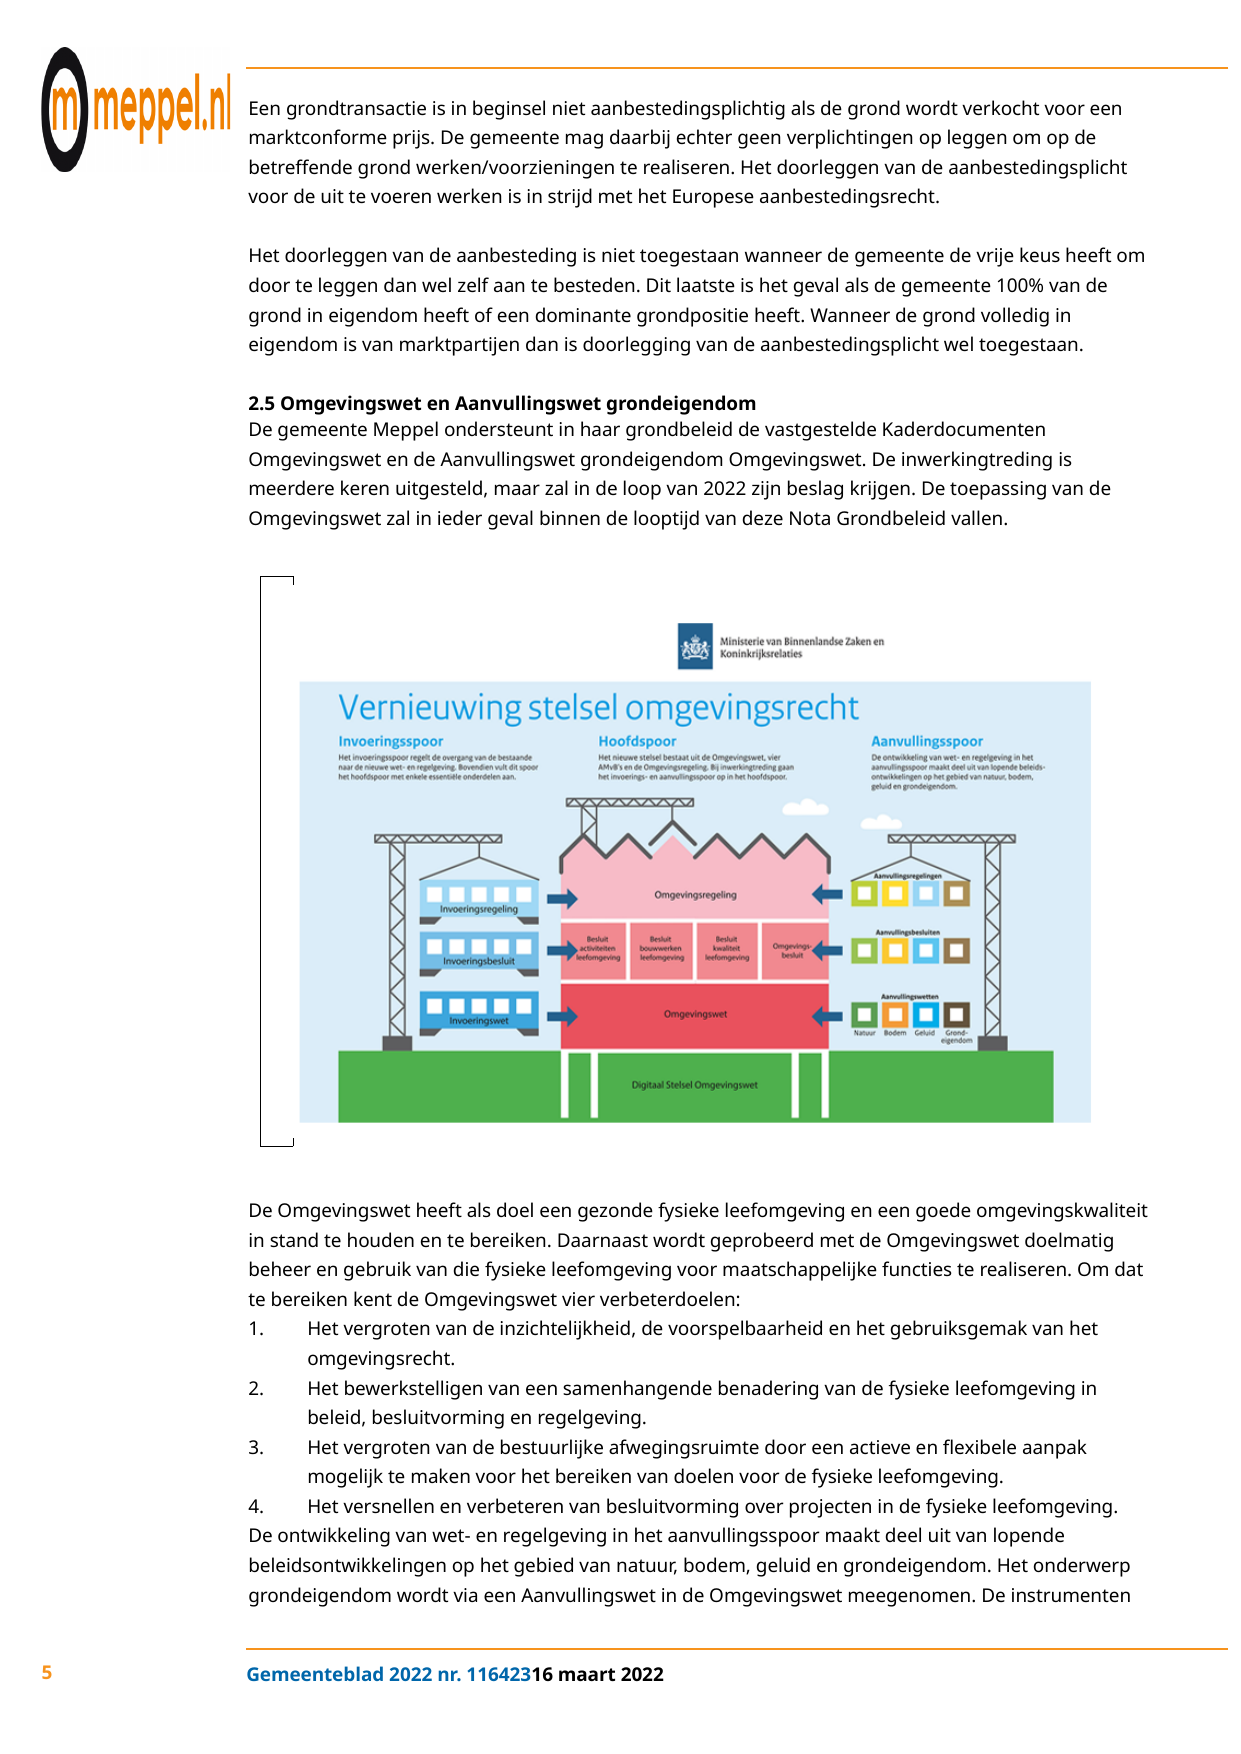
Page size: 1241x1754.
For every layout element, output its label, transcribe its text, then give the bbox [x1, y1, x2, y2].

text De Omgevingswet heeft als doel een gezonde fysieke leefomgeving en een goede omgevingskwaliteit in stand te houden en te bereiken. Daarnaast wordt geprobeerd met de Omgevingswet doelmatig beheer en gebruik van die fysieke leefomgeving voor maatschappelijke functies te realiseren. Om dat te bereiken kent de Omgevingswet vier verbeterdoelen: [248, 1197, 1152, 1312]
text 2.5 Omgevingswet en Aanvullingswet grondeigendom [248, 391, 1152, 416]
picture [268, 585, 1125, 1138]
list Het vergroten van de inzichtelijkheid, de voorspelbaarheid en het gebruiksgemak van het omgevingsrecht. [248, 1316, 1152, 1371]
picture [41, 47, 231, 172]
list Het vergroten van de bestuurlijke afwegingsruimte door een actieve en flexibele aanpak mogelijk te maken voor het bereiken van doelen voor de fysieke leefomgeving. [248, 1434, 1152, 1489]
text Een grondtransactie is in beginsel niet aanbestedingsplichtig als de grond wordt verkocht voor een marktconforme prijs. De gemeente mag daarbij echter geen verplichtingen op leggen om op de betreffende grond werken/voorzieningen te realiseren. Het doorleggen van de aanbestedingsplicht voor de uit te voeren werken is in strijd met het Europese aanbestedingsrecht. [248, 95, 1152, 209]
text Het doorleggen van de aanbesteding is niet toegestaan wanneer de gemeente de vrije keus heeft om door te leggen dan wel zelf aan te besteden. Dit laatste is het geval als de gemeente 100% van de grond in eigendom heeft of een dominante grondpositie heeft. Wanneer de grond volledig in eigendom is van marktpartijen dan is doorlegging van de aanbestedingsplicht wel toegestaan. [248, 243, 1152, 357]
text De gemeente Meppel ondersteunt in haar grondbeleid de vastgestelde Kaderdocumenten Omgevingswet en de Aanvullingswet grondeigendom Omgevingswet. De inwerkingtreding is meerdere keren uitgesteld, maar zal in de loop van 2022 zijn beslag krijgen. De toepassing van de Omgevingswet zal in ieder geval binnen de looptijd van deze Nota Grondbeleid vallen. [248, 416, 1152, 531]
list Het bewerkstelligen van een samenhangende benadering van de fysieke leefomgeving in beleid, besluitvorming en regelgeving. [248, 1375, 1152, 1430]
list Het versnellen en verbeteren van besluitvorming over projecten in de fysieke leefomgeving. [248, 1493, 1152, 1519]
text De ontwikkeling van wet- en regelgeving in het aanvullingsspoor maakt deel uit van lopende beleidsontwikkelingen op het gebied van natuur, bodem, geluid en grondeigendom. Het onderwerp grondeigendom wordt via een Aanvullingswet in de Omgevingswet meegenomen. De instrumenten [248, 1523, 1152, 1607]
